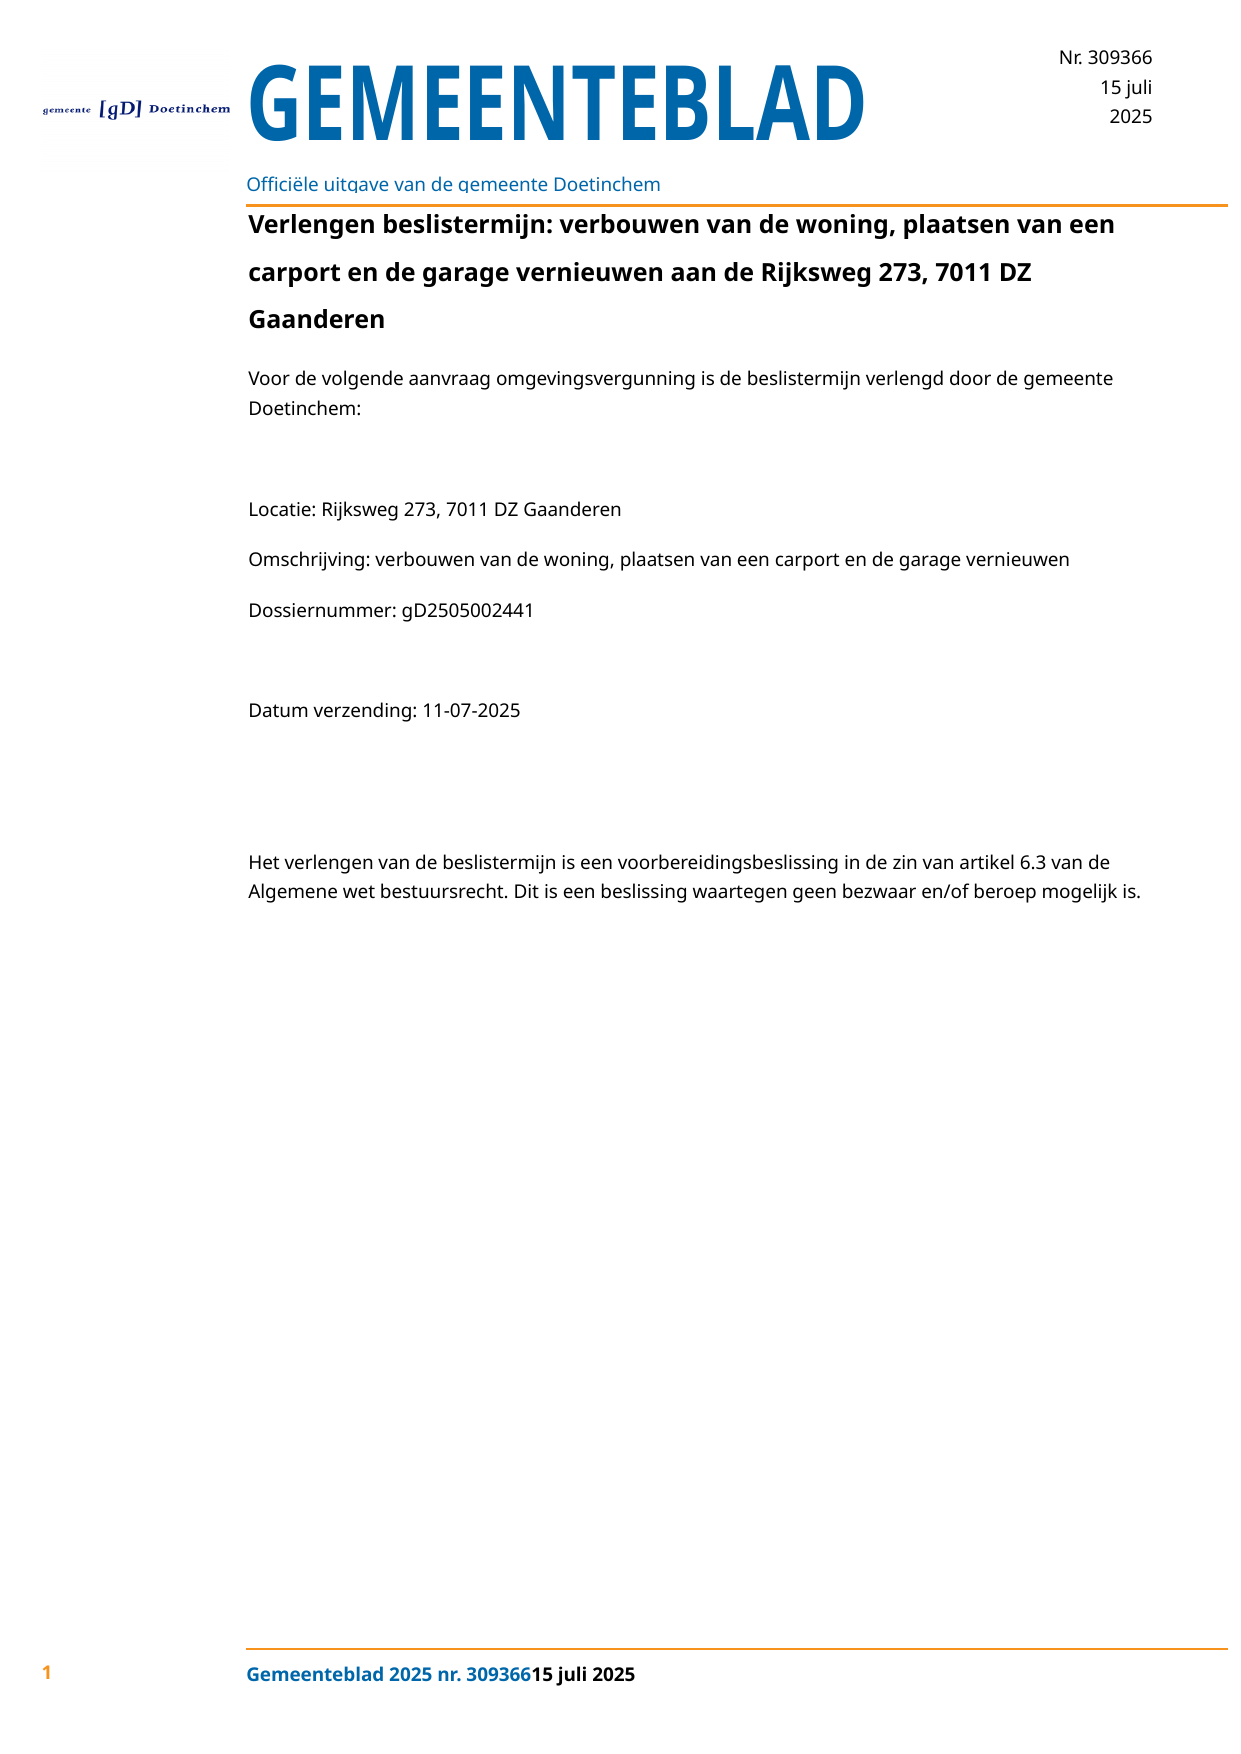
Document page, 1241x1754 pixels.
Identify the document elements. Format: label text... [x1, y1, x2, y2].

text Voor de volgende aanvraag omgevingsvergunning is de beslistermijn verlengd door de gemeente Doetinchem: [248, 366, 1152, 421]
text Omschrijving: verbouwen van de woning, plaatsen van een carport en de garage vernieuwen [248, 546, 1152, 572]
picture [41, 47, 231, 172]
text Dossiernummer: gD2505002441 [248, 597, 1152, 622]
text Datum verzending: 11-07-2025 [248, 698, 1152, 723]
text Locatie: Rijksweg 273, 7011 DZ Gaanderen [248, 496, 1152, 522]
text Verlengen beslistermijn: verbouwen van de woning, plaatsen van een carport en de garage vernieuwen aan de Rijksweg 273, 7011 DZ Gaanderen [248, 207, 1152, 336]
text Het verlengen van de beslistermijn is een voorbereidingsbeslissing in de zin van artikel 6.3 van de Algemene wet bestuursrecht. Dit is een beslissing waartegen geen bezwaar en/of beroep mogelijk is. [248, 849, 1152, 904]
